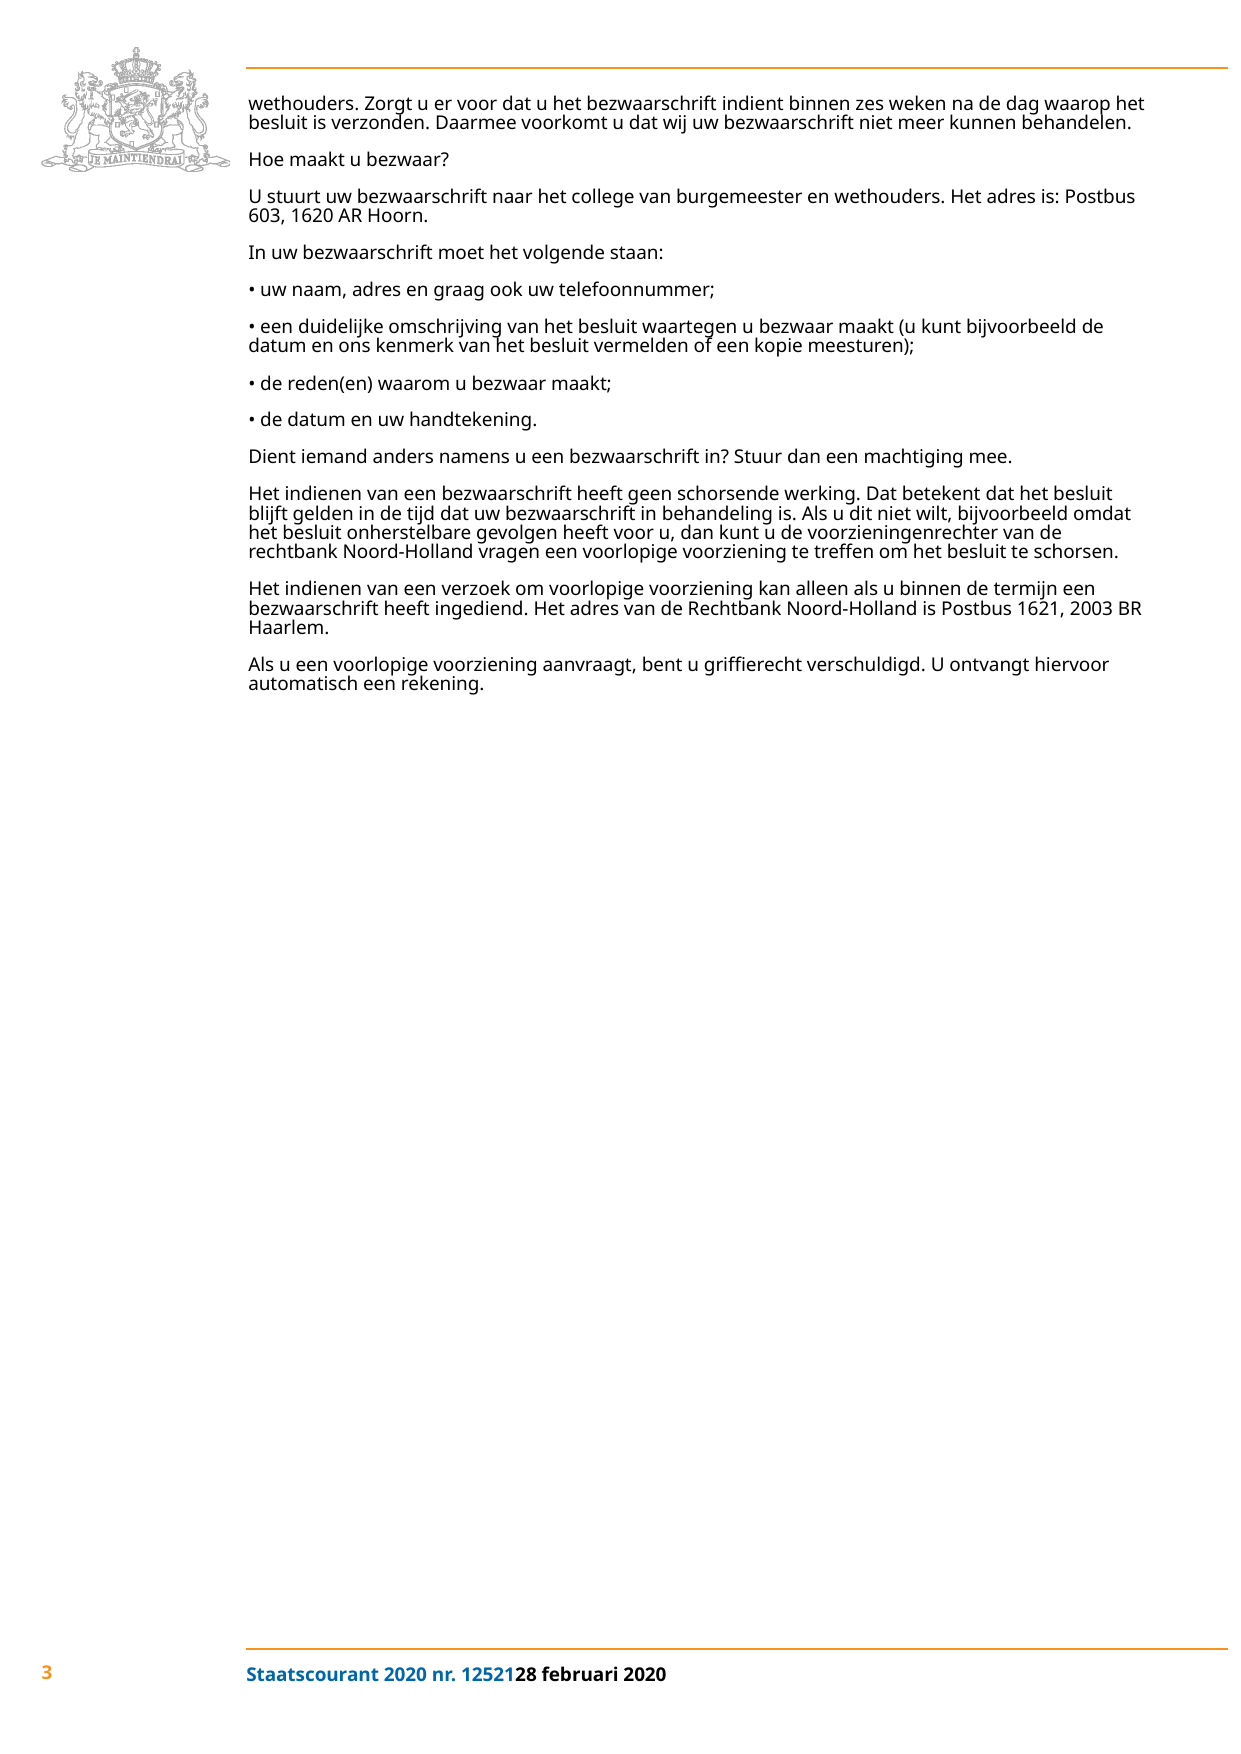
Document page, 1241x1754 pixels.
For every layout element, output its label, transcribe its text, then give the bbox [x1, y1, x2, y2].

text • een duidelijke omschrijving van het besluit waartegen u bezwaar maakt (u kunt bijvoorbeeld de datum en ons kenmerk van het besluit vermelden of een kopie meesturen); [248, 318, 1152, 357]
picture [41, 47, 231, 172]
text wethouders. Zorgt u er voor dat u het bezwaarschrift indient binnen zes weken na de dag waarop het besluit is verzonden. Daarmee voorkomt u dat wij uw bezwaarschrift niet meer kunnen behandelen. [248, 95, 1152, 133]
text U stuurt uw bezwaarschrift naar het college van burgemeester en wethouders. Het adres is: Postbus 603, 1620 AR Hoorn. [248, 188, 1152, 227]
text • de datum en uw handtekening. [248, 411, 1152, 431]
text • uw naam, adres en graag ook uw telefoonnummer; [248, 281, 1152, 301]
text Het indienen van een bezwaarschrift heeft geen schorsende werking. Dat betekent dat het besluit blijft gelden in de tijd dat uw bezwaarschrift in behandeling is. Als u dit niet wilt, bijvoorbeeld omdat het besluit onherstelbare gevolgen heeft voor u, dan kunt u de voorzieningenrechter van de rechtbank Noord-Holland vragen een voorlopige voorziening te treffen om het besluit te schorsen. [248, 485, 1152, 562]
text In uw bezwaarschrift moet het volgende staan: [248, 244, 1152, 263]
text Hoe maakt u bezwaar? [248, 151, 1152, 170]
text Als u een voorlopige voorziening aanvraagt, bent u griffierecht verschuldigd. U ontvangt hiervoor automatisch een rekening. [248, 656, 1152, 694]
text Dient iemand anders namens u een bezwaarschrift in? Stuur dan een machtiging mee. [248, 448, 1152, 468]
text • de reden(en) waarom u bezwaar maakt; [248, 374, 1152, 394]
text Het indienen van een verzoek om voorlopige voorziening kan alleen als u binnen de termijn een bezwaarschrift heeft ingediend. Het adres van de Rechtbank Noord-Holland is Postbus 1621, 2003 BR Haarlem. [248, 580, 1152, 638]
